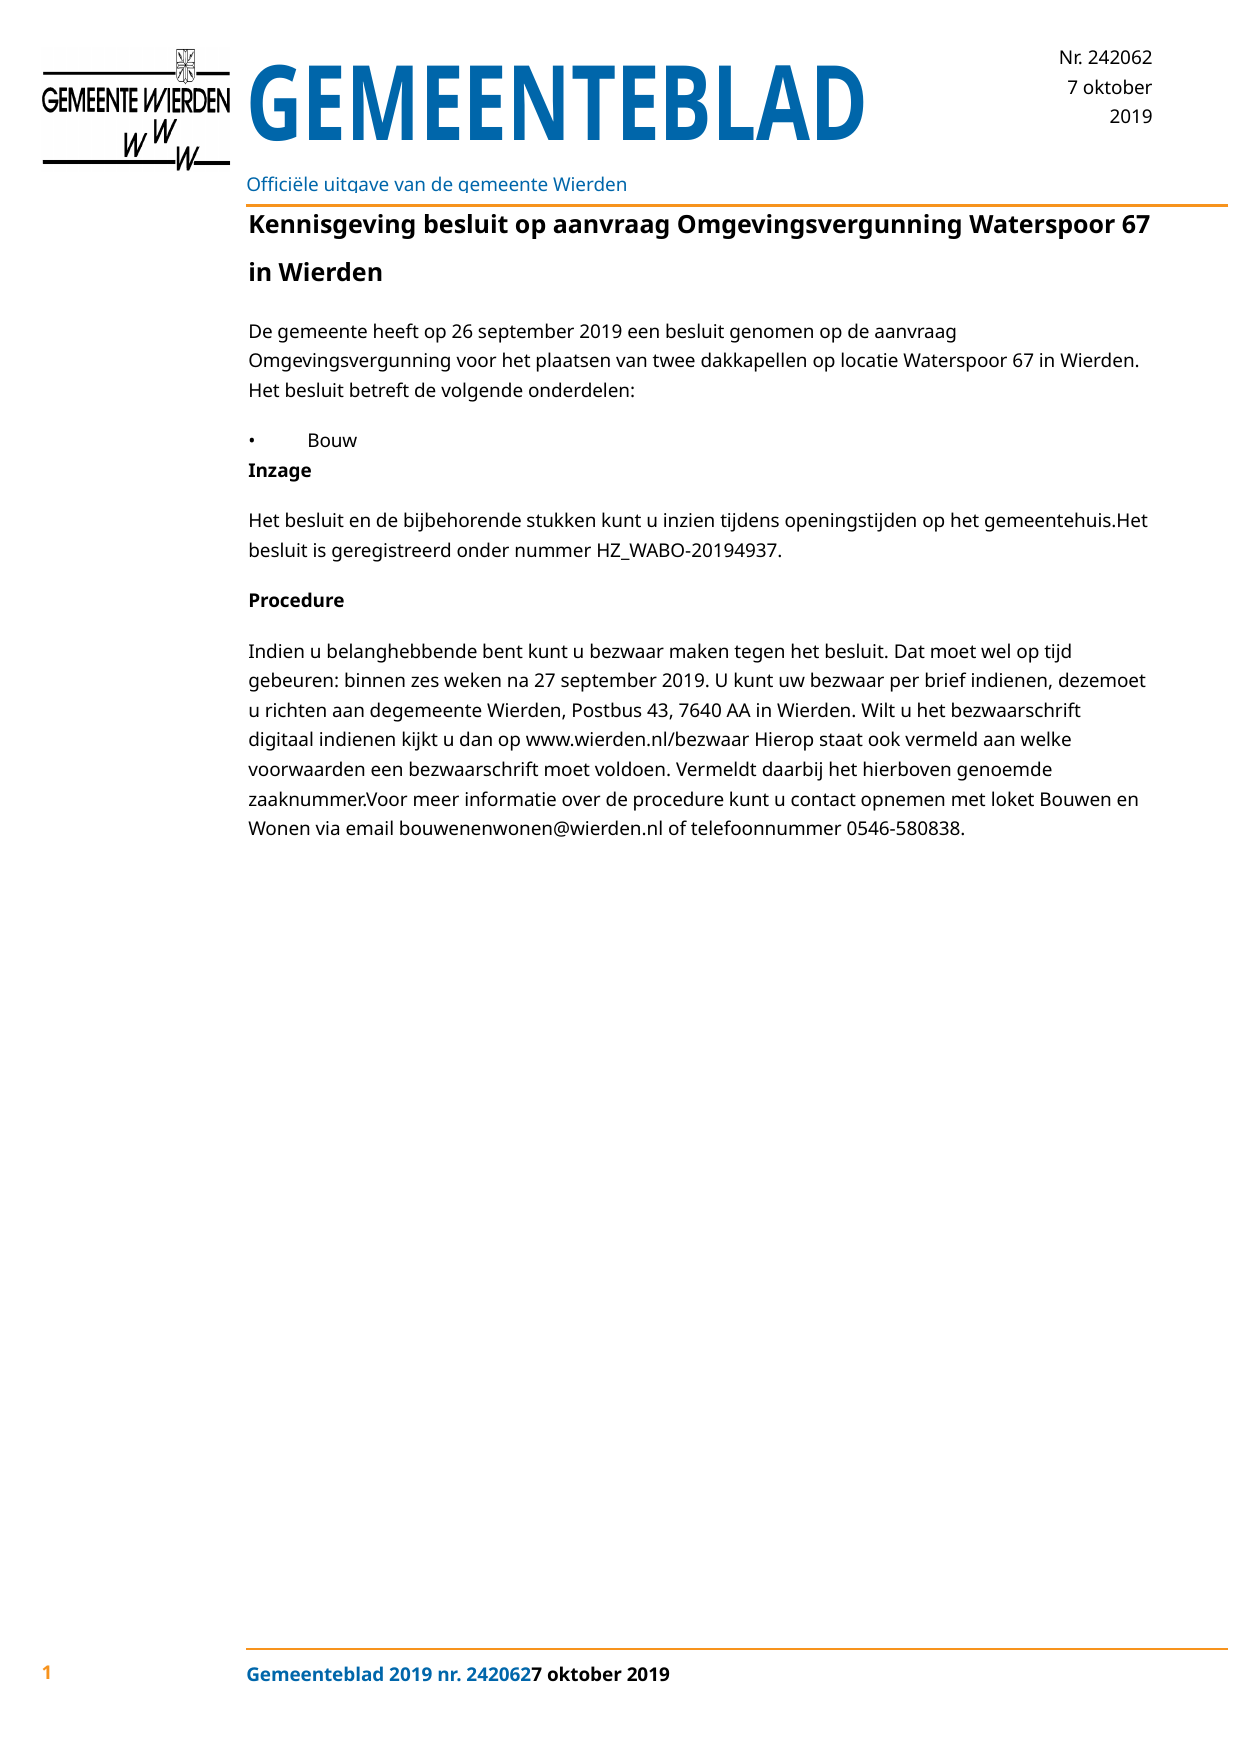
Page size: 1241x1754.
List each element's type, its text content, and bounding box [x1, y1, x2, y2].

text Kennisgeving besluit op aanvraag Omgevingsvergunning Waterspoor 67 in Wierden [248, 207, 1152, 288]
text Inzage [248, 457, 1152, 483]
list Bouw [248, 427, 1152, 453]
text Procedure [248, 587, 1152, 613]
text De gemeente heeft op 26 september 2019 een besluit genomen op de aanvraag Omgevingsvergunning voor het plaatsen van twee dakkapellen op locatie Waterspoor 67 in Wierden. Het besluit betreft de volgende onderdelen: [248, 318, 1152, 403]
text Indien u belanghebbende bent kunt u bezwaar maken tegen het besluit. Dat moet wel op tijd gebeuren: binnen zes weken na 27 september 2019. U kunt uw bezwaar per brief indienen, dezemoet u richten aan degemeente Wierden, Postbus 43, 7640 AA in Wierden. Wilt u het bezwaarschrift digitaal indienen kijkt u dan op www.wierden.nl/bezwaar Hierop staat ook vermeld aan welke voorwaarden een bezwaarschrift moet voldoen. Vermeldt daarbij het hierboven genoemde zaaknummer.Voor meer informatie over de procedure kunt u contact opnemen met loket Bouwen en Wonen via email bouwenenwonen@wierden.nl of telefoonnummer 0546-580838. [248, 638, 1152, 841]
picture [41, 47, 231, 172]
text Het besluit en de bijbehorende stukken kunt u inzien tijdens openingstijden op het gemeentehuis.Het besluit is geregistreerd onder nummer HZ_WABO-20194937. [248, 507, 1152, 563]
